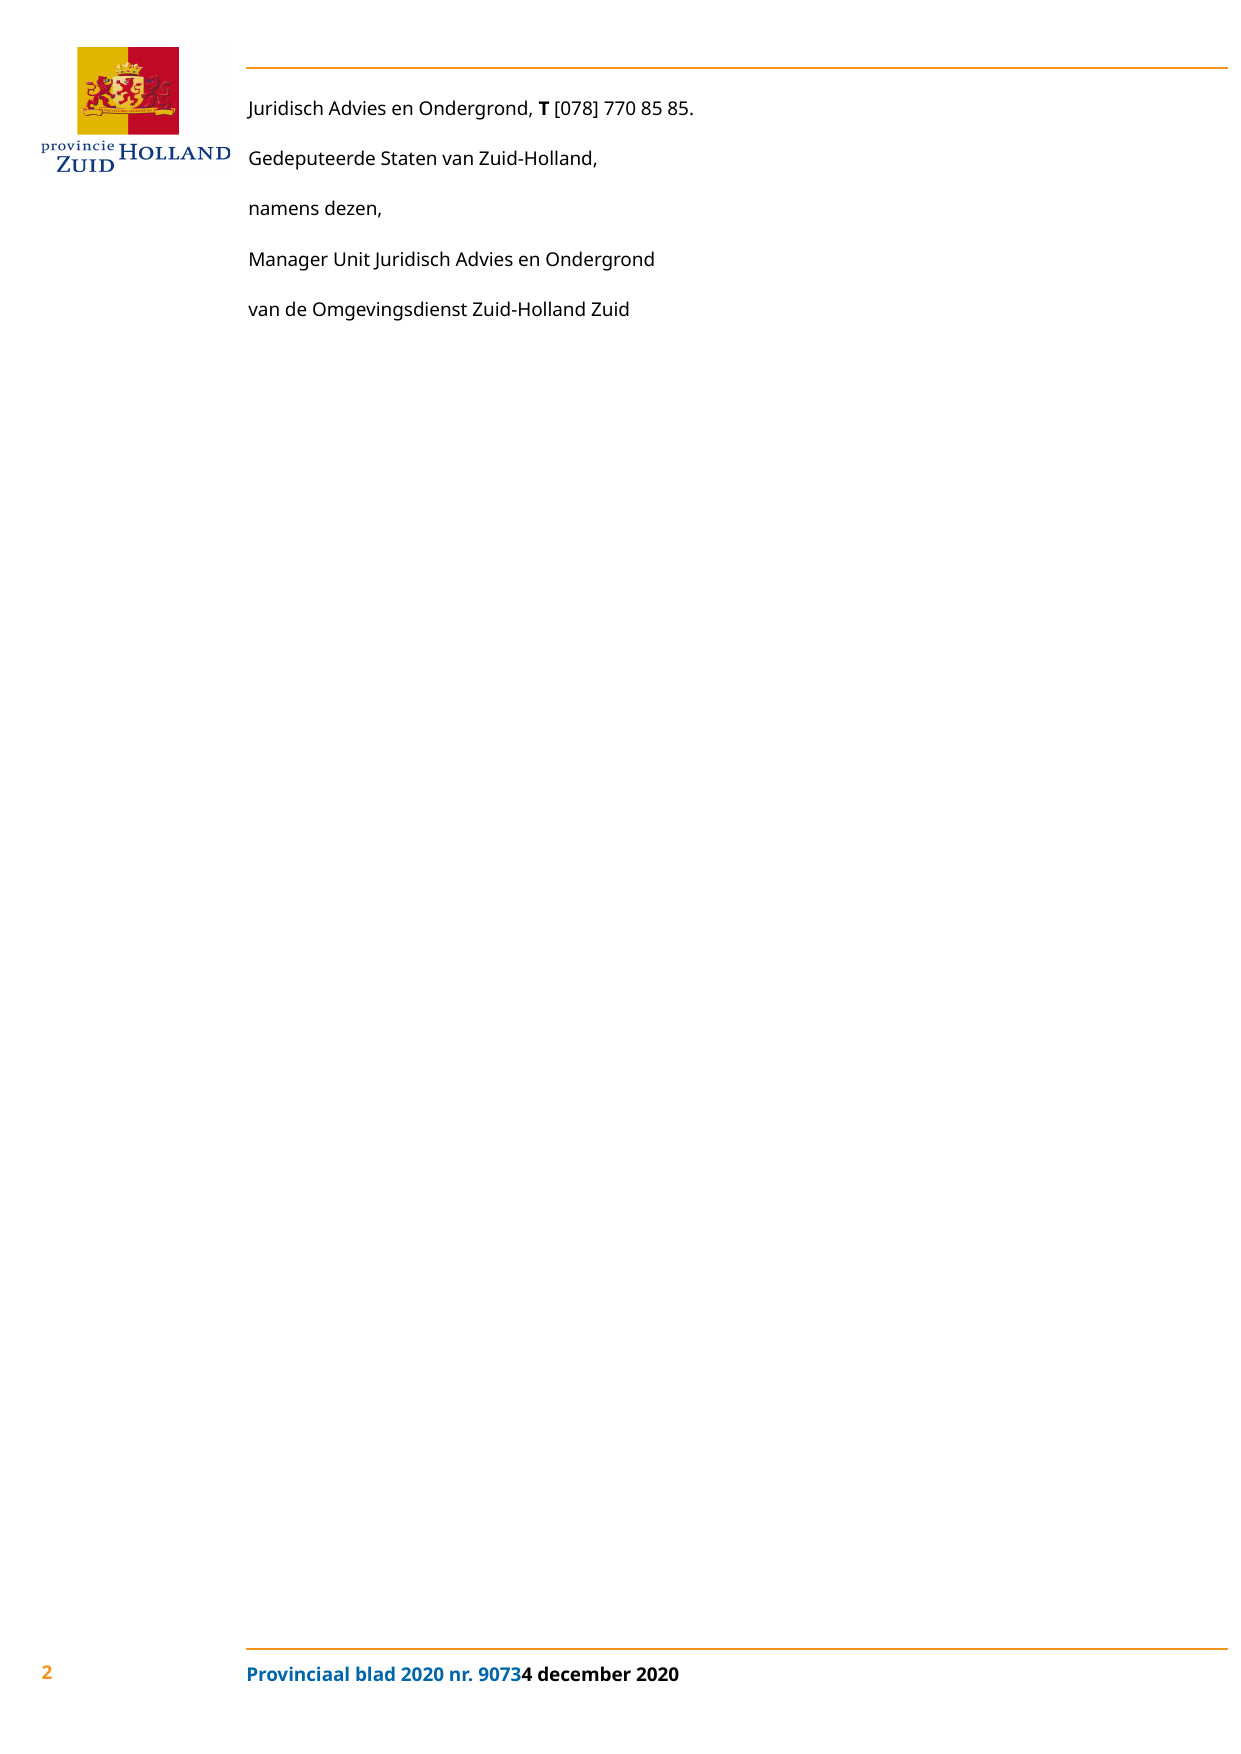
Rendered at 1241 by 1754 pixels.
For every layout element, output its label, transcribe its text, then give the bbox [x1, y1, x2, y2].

text Manager Unit Juridisch Advies en Ondergrond [248, 246, 1152, 272]
text Gedeputeerde Staten van Zuid-Holland, [248, 145, 1152, 171]
text namens dezen, [248, 196, 1152, 221]
text van de Omgevingsdienst Zuid-Holland Zuid [248, 296, 1152, 322]
picture [41, 47, 231, 172]
text Juridisch Advies en Ondergrond, T [078] 770 85 85. [248, 95, 1152, 121]
